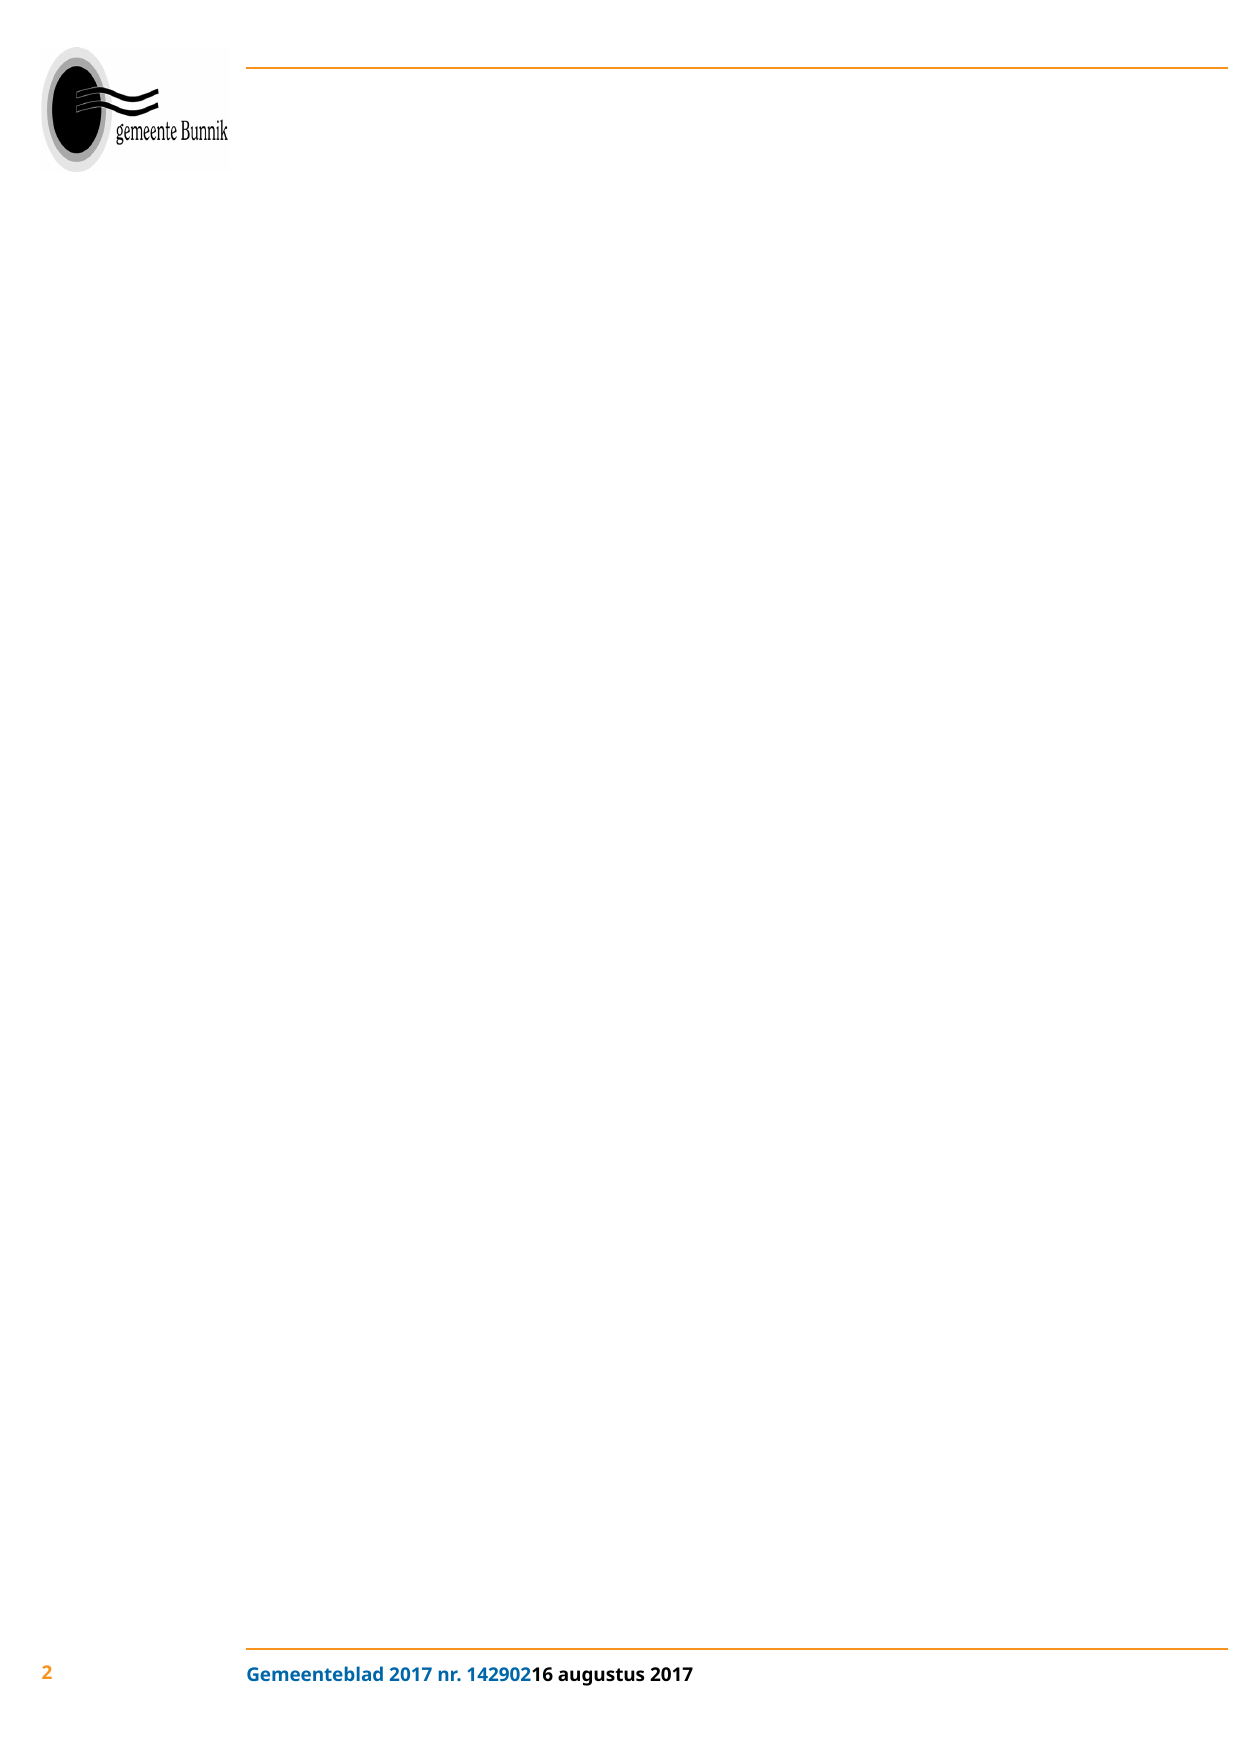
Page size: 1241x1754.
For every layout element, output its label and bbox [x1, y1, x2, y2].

picture [41, 47, 231, 172]
